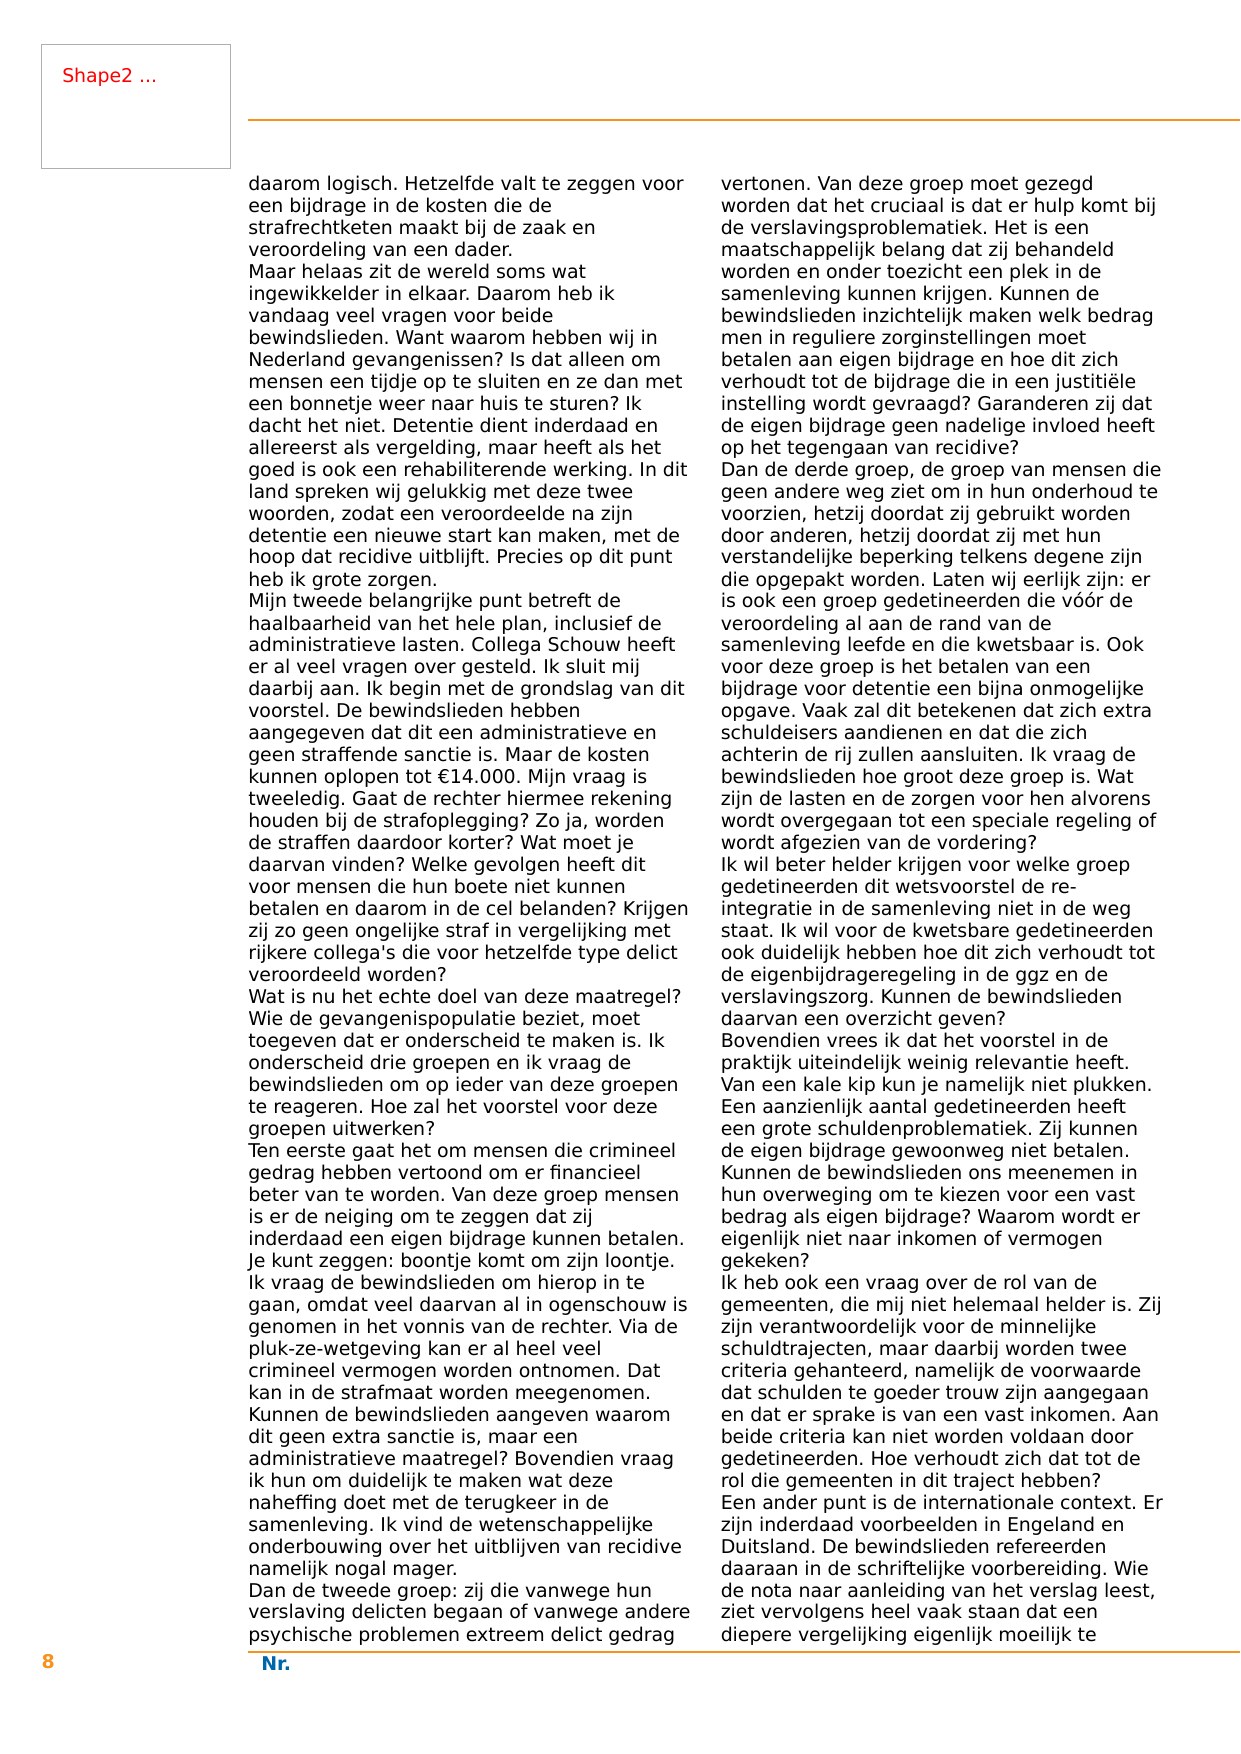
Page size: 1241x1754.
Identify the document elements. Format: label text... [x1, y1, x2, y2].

text Maar helaas zit de wereld soms wat ingewikkelder in elkaar. Daarom heb ik vandaag veel vragen voor beide bewindslieden. Want waarom hebben wij in Nederland gevangenissen? Is dat alleen om mensen een tijdje op te sluiten en ze dan met een bonnetje weer naar huis te sturen? Ik dacht het niet. Detentie dient inderdaad en allereerst als vergelding, maar heeft als het goed is ook een rehabiliterende werking. In dit land spreken wij gelukkig met deze twee woorden, zodat een veroordeelde na zijn detentie een nieuwe start kan maken, met de hoop dat recidive uitblijft. Precies op dit punt heb ik grote zorgen. [248, 261, 691, 590]
text Bovendien vrees ik dat het voorstel in de praktijk uiteindelijk weinig relevantie heeft. Van een kale kip kun je namelijk niet plukken. Een aanzienlijk aantal gedetineerden heeft een grote schuldenproblematiek. Zij kunnen de eigen bijdrage gewoonweg niet betalen. Kunnen de bewindslieden ons meenemen in hun overweging om te kiezen voor een vast bedrag als eigen bijdrage? Waarom wordt er eigenlijk niet naar inkomen of vermogen gekeken? [721, 1030, 1163, 1272]
text Ik heb ook een vraag over de rol van de gemeenten, die mij niet helemaal helder is. Zij zijn verantwoordelijk voor de minnelijke schuldtrajecten, maar daarbij worden twee criteria gehanteerd, namelijk de voorwaarde dat schulden te goeder trouw zijn aangegaan en dat er sprake is van een vast inkomen. Aan beide criteria kan niet worden voldaan door gedetineerden. Hoe verhoudt zich dat tot de rol die gemeenten in dit traject hebben? [721, 1272, 1163, 1492]
text Mijn tweede belangrijke punt betreft de haalbaarheid van het hele plan, inclusief de administratieve lasten. Collega Schouw heeft er al veel vragen over gesteld. Ik sluit mij daarbij aan. Ik begin met de grondslag van dit voorstel. De bewindslieden hebben aangegeven dat dit een administratieve en geen straffende sanctie is. Maar de kosten kunnen oplopen tot €14.000. Mijn vraag is tweeledig. Gaat de rechter hiermee rekening houden bij de strafoplegging? Zo ja, worden de straffen daardoor korter? Wat moet je daarvan vinden? Welke gevolgen heeft dit voor mensen die hun boete niet kunnen betalen en daarom in de cel belanden? Krijgen zij zo geen ongelijke straf in vergelijking met rijkere collega's die voor hetzelfde type delict veroordeeld worden? [248, 590, 691, 986]
text Dan de tweede groep: zij die vanwege hun verslaving delicten begaan of vanwege andere psychische problemen extreem delict gedrag [248, 1579, 691, 1645]
text Ik wil beter helder krijgen voor welke groep gedetineerden dit wetsvoorstel de re-integratie in de samenleving niet in de weg staat. Ik wil voor de kwetsbare gedetineerden ook duidelijk hebben hoe dit zich verhoudt tot de eigenbijdrageregeling in de ggz en de verslavingszorg. Kunnen de bewindslieden daarvan een overzicht geven? [721, 854, 1163, 1030]
text daarom logisch. Hetzelfde valt te zeggen voor een bijdrage in de kosten die de strafrechtketen maakt bij de zaak en veroordeling van een dader. [248, 173, 691, 261]
text Wat is nu het echte doel van deze maatregel? Wie de gevangenispopulatie beziet, moet toegeven dat er onderscheid te maken is. Ik onderscheid drie groepen en ik vraag de bewindslieden om op ieder van deze groepen te reageren. Hoe zal het voorstel voor deze groepen uitwerken? [248, 986, 691, 1140]
text Een ander punt is de internationale context. Er zijn inderdaad voorbeelden in Engeland en Duitsland. De bewindslieden refereerden daaraan in de schriftelijke voorbereiding. Wie de nota naar aanleiding van het verslag leest, ziet vervolgens heel vaak staan dat een diepere vergelijking eigenlijk moeilijk te [721, 1492, 1163, 1645]
text vertonen. Van deze groep moet gezegd worden dat het cruciaal is dat er hulp komt bij de verslavingsproblematiek. Het is een maatschappelijk belang dat zij behandeld worden en onder toezicht een plek in de samenleving kunnen krijgen. Kunnen de bewindslieden inzichtelijk maken welk bedrag men in reguliere zorginstellingen moet betalen aan eigen bijdrage en hoe dit zich verhoudt tot de bijdrage die in een justitiële instelling wordt gevraagd? Garanderen zij dat de eigen bijdrage geen nadelige invloed heeft op het tegengaan van recidive? [721, 173, 1163, 458]
text Dan de derde groep, de groep van mensen die geen andere weg ziet om in hun onderhoud te voorzien, hetzij doordat zij gebruikt worden door anderen, hetzij doordat zij met hun verstandelijke beperking telkens degene zijn die opgepakt worden. Laten wij eerlijk zijn: er is ook een groep gedetineerden die vóór de veroordeling al aan de rand van de samenleving leefde en die kwetsbaar is. Ook voor deze groep is het betalen van een bijdrage voor detentie een bijna onmogelijke opgave. Vaak zal dit betekenen dat zich extra schuldeisers aandienen en dat die zich achterin de rij zullen aansluiten. Ik vraag de bewindslieden hoe groot deze groep is. Wat zijn de lasten en de zorgen voor hen alvorens wordt overgegaan tot een speciale regeling of wordt afgezien van de vordering? [721, 458, 1163, 854]
text Ten eerste gaat het om mensen die crimineel gedrag hebben vertoond om er financieel beter van te worden. Van deze groep mensen is er de neiging om te zeggen dat zij inderdaad een eigen bijdrage kunnen betalen. Je kunt zeggen: boontje komt om zijn loontje. Ik vraag de bewindslieden om hierop in te gaan, omdat veel daarvan al in ogenschouw is genomen in het vonnis van de rechter. Via de pluk-ze-wetgeving kan er al heel veel crimineel vermogen worden ontnomen. Dat kan in de strafmaat worden meegenomen. Kunnen de bewindslieden aangeven waarom dit geen extra sanctie is, maar een administratieve maatregel? Bovendien vraag ik hun om duidelijk te maken wat deze naheffing doet met de terugkeer in de samenleving. Ik vind de wetenschappelijke onderbouwing over het uitblijven van recidive namelijk nogal mager. [248, 1140, 691, 1579]
